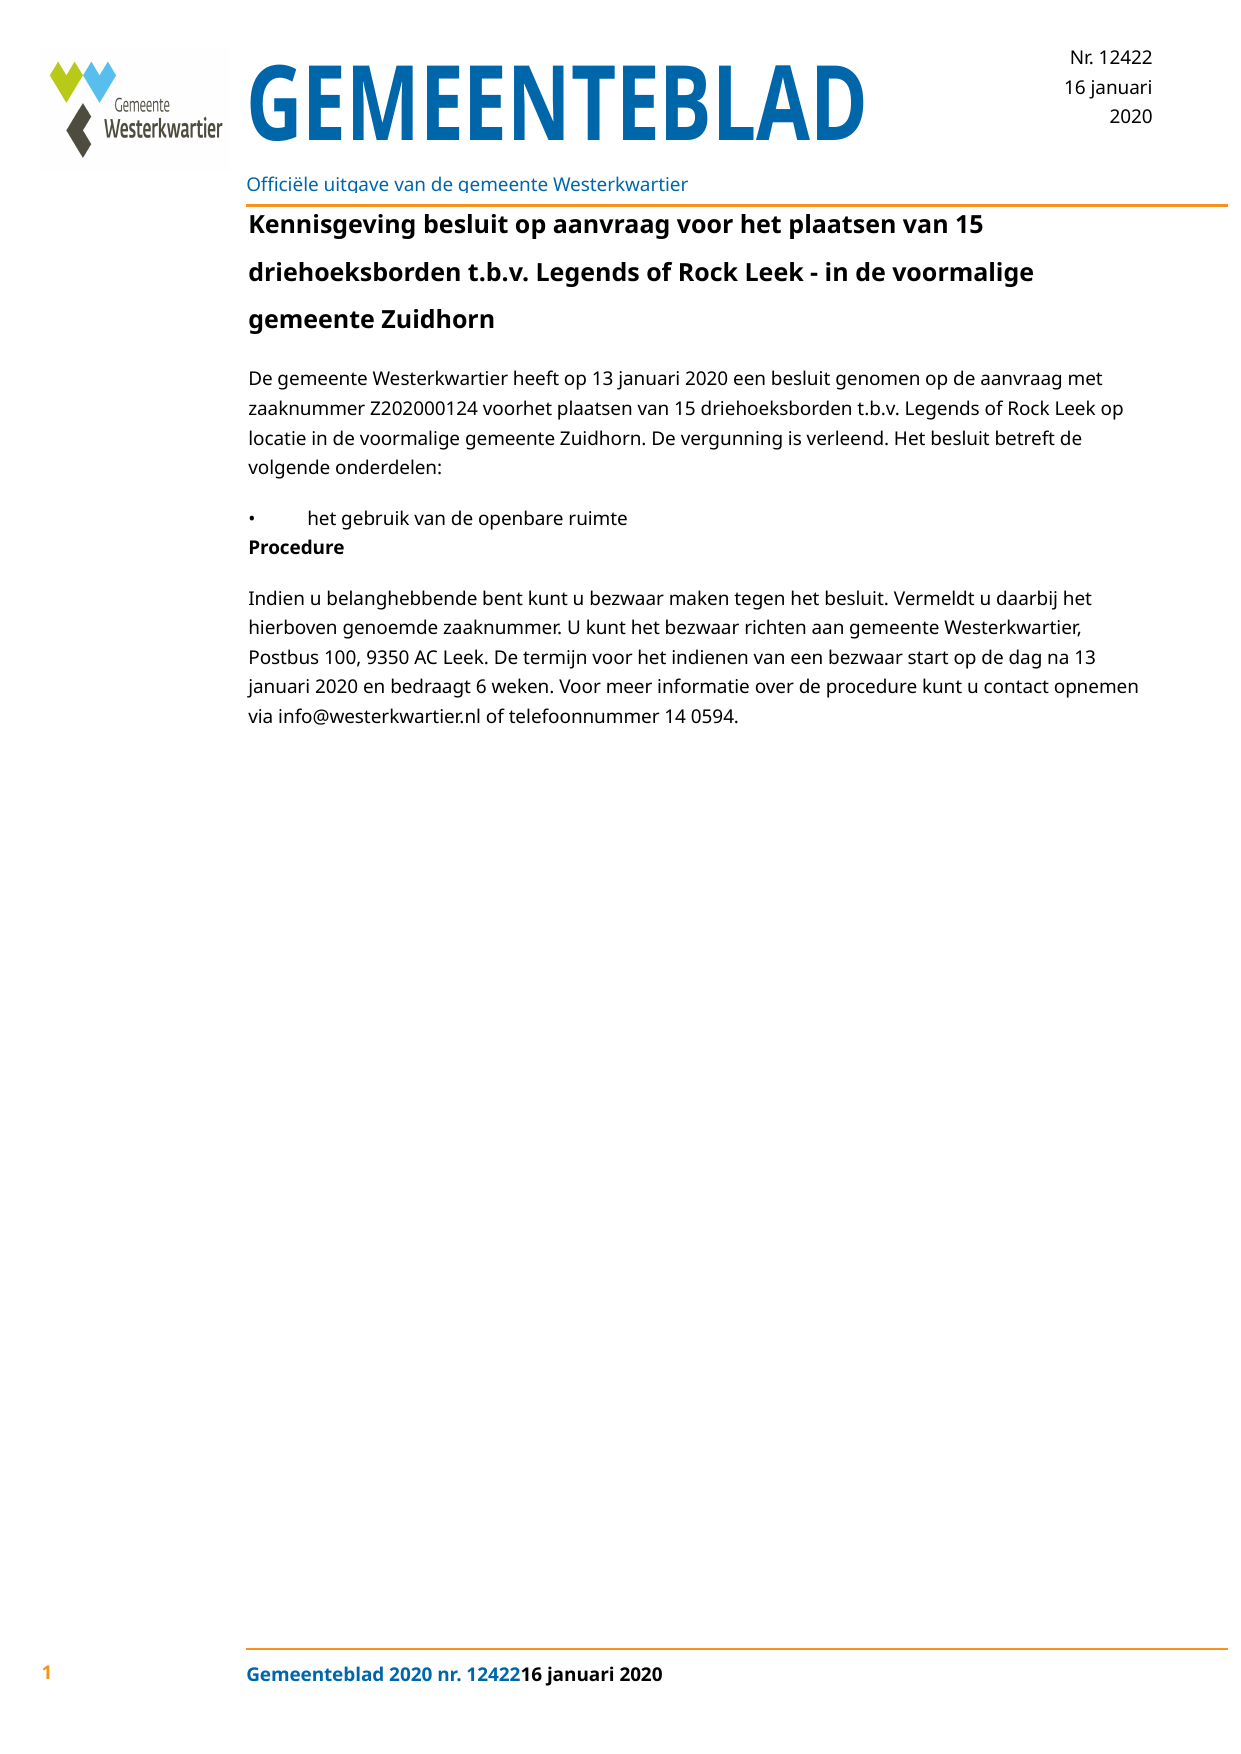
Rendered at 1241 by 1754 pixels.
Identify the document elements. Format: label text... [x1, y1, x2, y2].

text Procedure [248, 534, 1152, 560]
text Indien u belanghebbende bent kunt u bezwaar maken tegen het besluit. Vermeldt u daarbij het hierboven genoemde zaaknummer. U kunt het bezwaar richten aan gemeente Westerkwartier, Postbus 100, 9350 AC Leek. De termijn voor het indienen van een bezwaar start op de dag na 13 januari 2020 en bedraagt 6 weken. Voor meer informatie over de procedure kunt u contact opnemen via info@westerkwartier.nl of telefoonnummer 14 0594. [248, 585, 1152, 729]
picture [41, 47, 231, 172]
list het gebruik van de openbare ruimte [248, 505, 1152, 530]
text Kennisgeving besluit op aanvraag voor het plaatsen van 15 driehoeksborden t.b.v. Legends of Rock Leek - in de voormalige gemeente Zuidhorn [248, 207, 1152, 336]
text De gemeente Westerkwartier heeft op 13 januari 2020 een besluit genomen op de aanvraag met zaaknummer Z202000124 voorhet plaatsen van 15 driehoeksborden t.b.v. Legends of Rock Leek op locatie in de voormalige gemeente Zuidhorn. De vergunning is verleend. Het besluit betreft de volgende onderdelen: [248, 366, 1152, 480]
